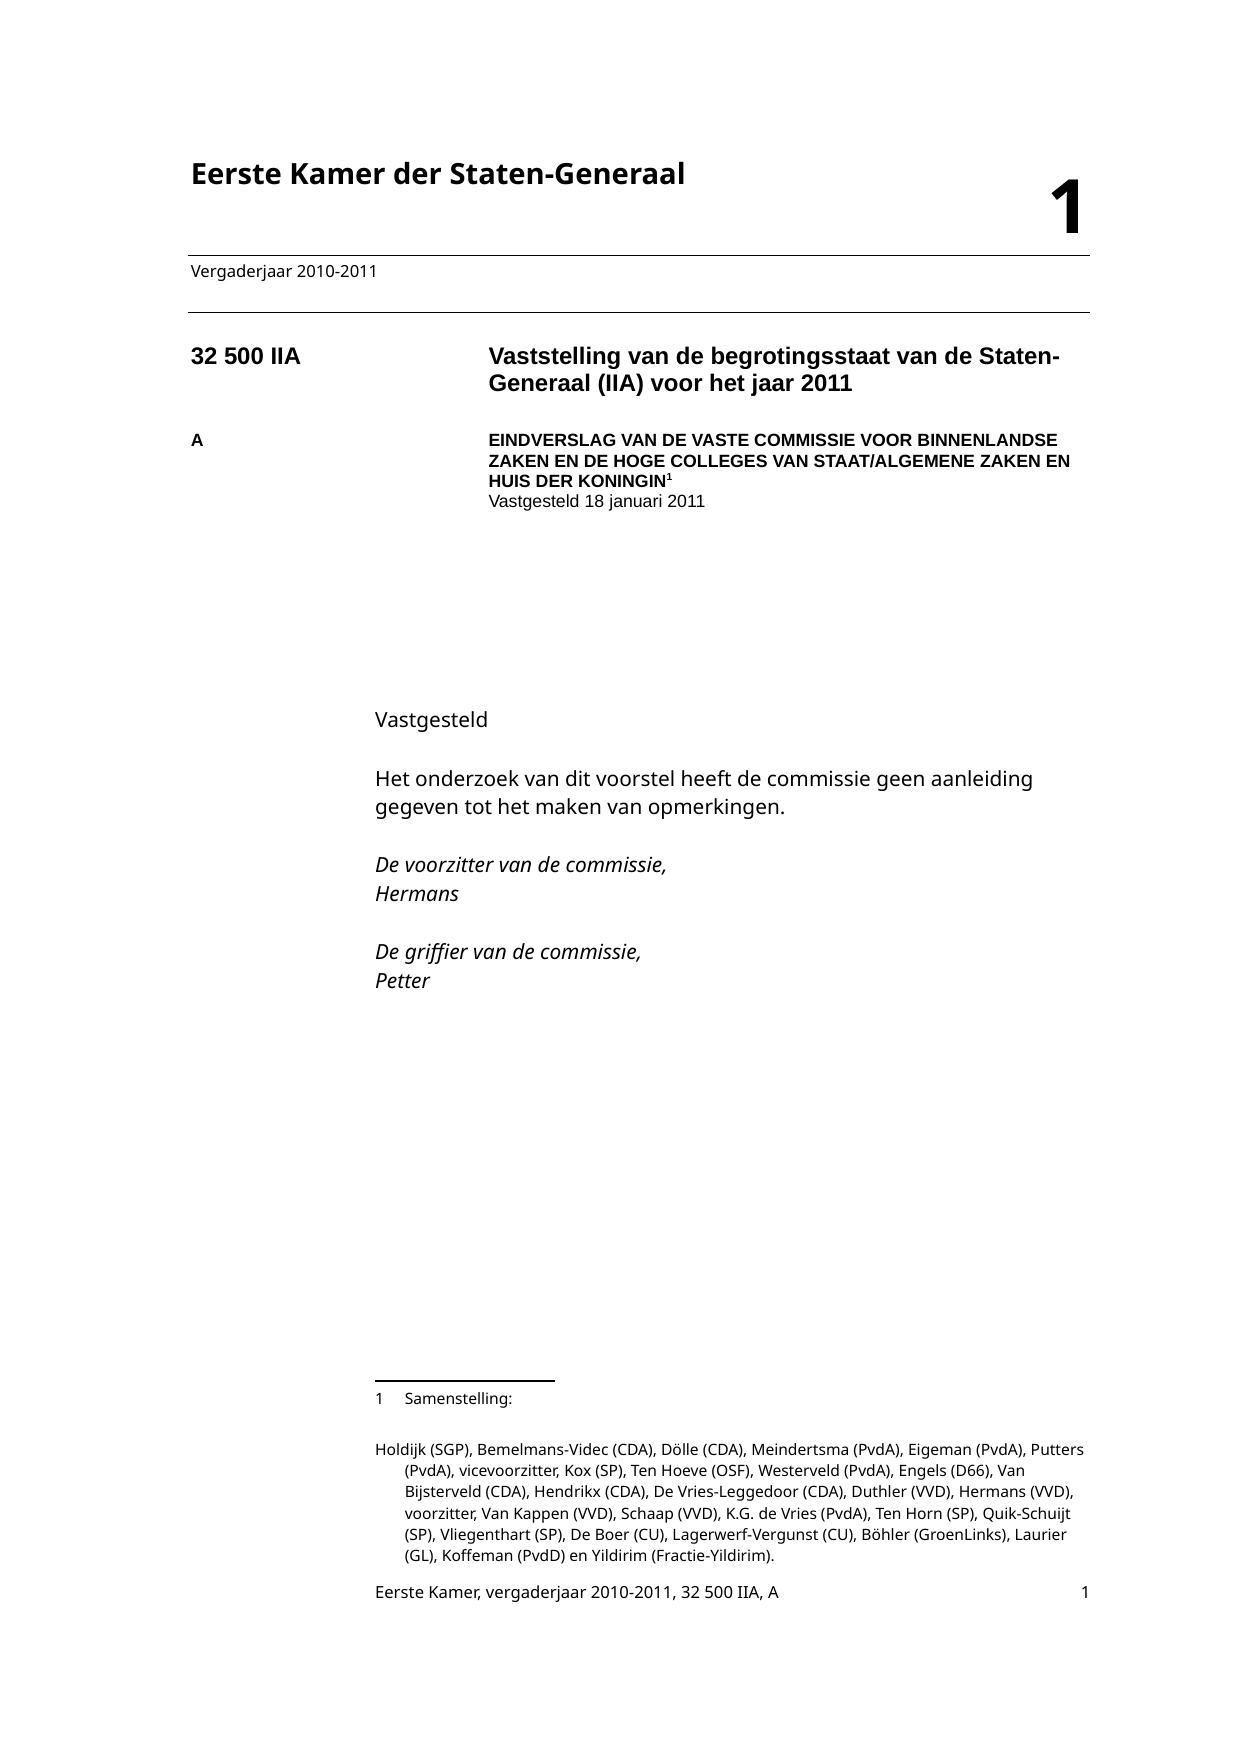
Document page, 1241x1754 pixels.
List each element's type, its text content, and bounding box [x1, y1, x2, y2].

table_cell 32 500 IIA [188, 339, 485, 427]
table_cell [485, 256, 1090, 312]
table_cell [485, 313, 1090, 339]
table_cell A [188, 427, 485, 587]
table_header 1 [910, 150, 1090, 255]
text Vastgesteld [375, 705, 1090, 734]
text Petter [375, 966, 1090, 994]
table_cell [188, 313, 485, 339]
text De voorzitter van de commissie, [375, 851, 1090, 879]
text Het onderzoek van dit voorstel heeft de commissie geen aanleiding gegeven tot het maken van opmerkingen. [375, 764, 1090, 821]
table_cell EINDVERSLAG VAN DE VASTE COMMISSIE VOOR BINNENLANDSE ZAKEN EN DE HOGE COLLEGES VAN STAAT/ALGEMENE ZAKEN EN HUIS DER KONINGIN Vastgesteld 18 januari 2011 [485, 427, 1090, 587]
text De griffier van de commissie, [375, 937, 1090, 966]
table_header Eerste Kamer der Staten-Generaal [188, 150, 909, 255]
table_cell Vaststelling van de begrotingsstaat van de Staten-Generaal (IIA) voor het jaar 2011 [485, 339, 1090, 427]
text Hermans [375, 879, 1090, 907]
table_cell Vergaderjaar 2010-2011 [188, 256, 485, 312]
